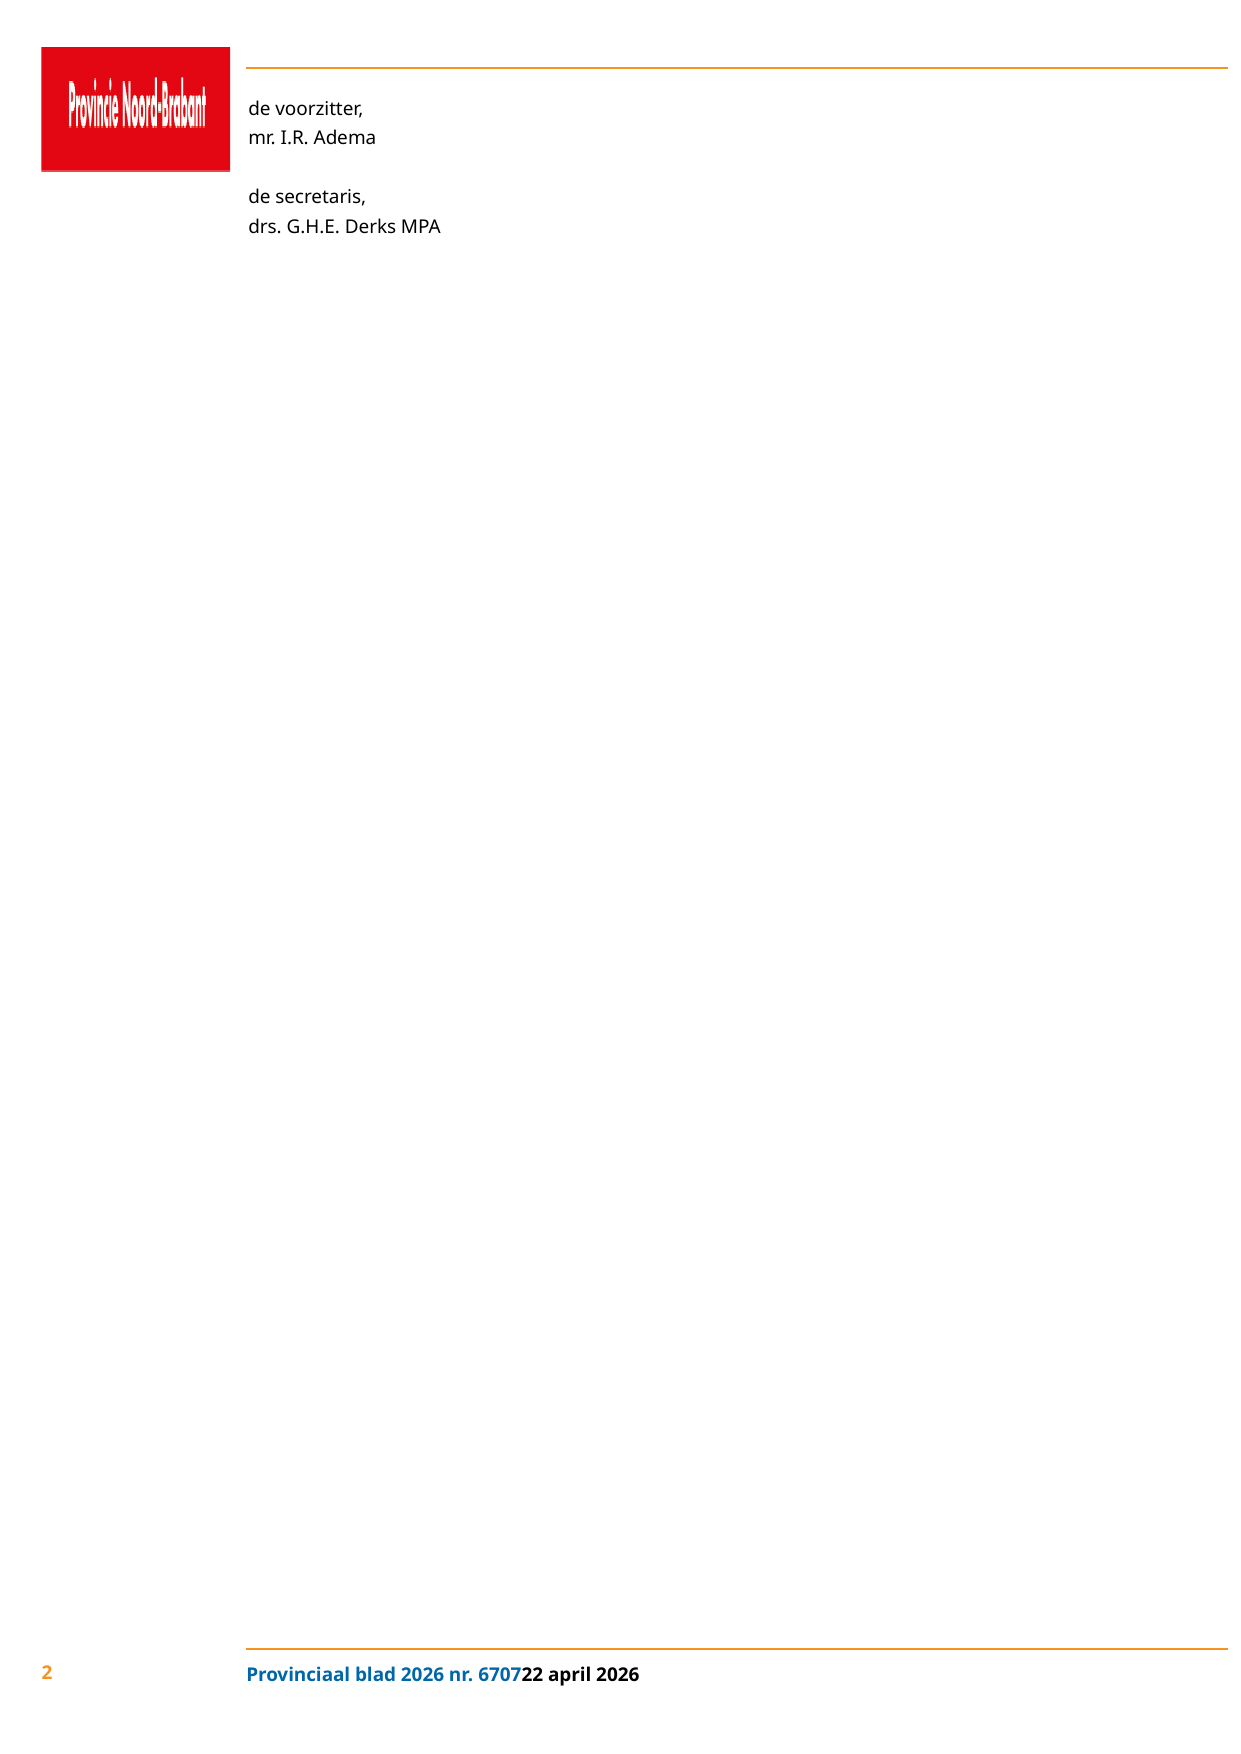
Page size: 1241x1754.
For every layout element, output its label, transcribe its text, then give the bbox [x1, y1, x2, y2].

text mr. I.R. Adema [248, 124, 1152, 150]
text de voorzitter, [248, 95, 1152, 121]
text drs. G.H.E. Derks MPA [248, 213, 1152, 239]
text de secretaris, [248, 183, 1152, 209]
picture [41, 47, 231, 172]
